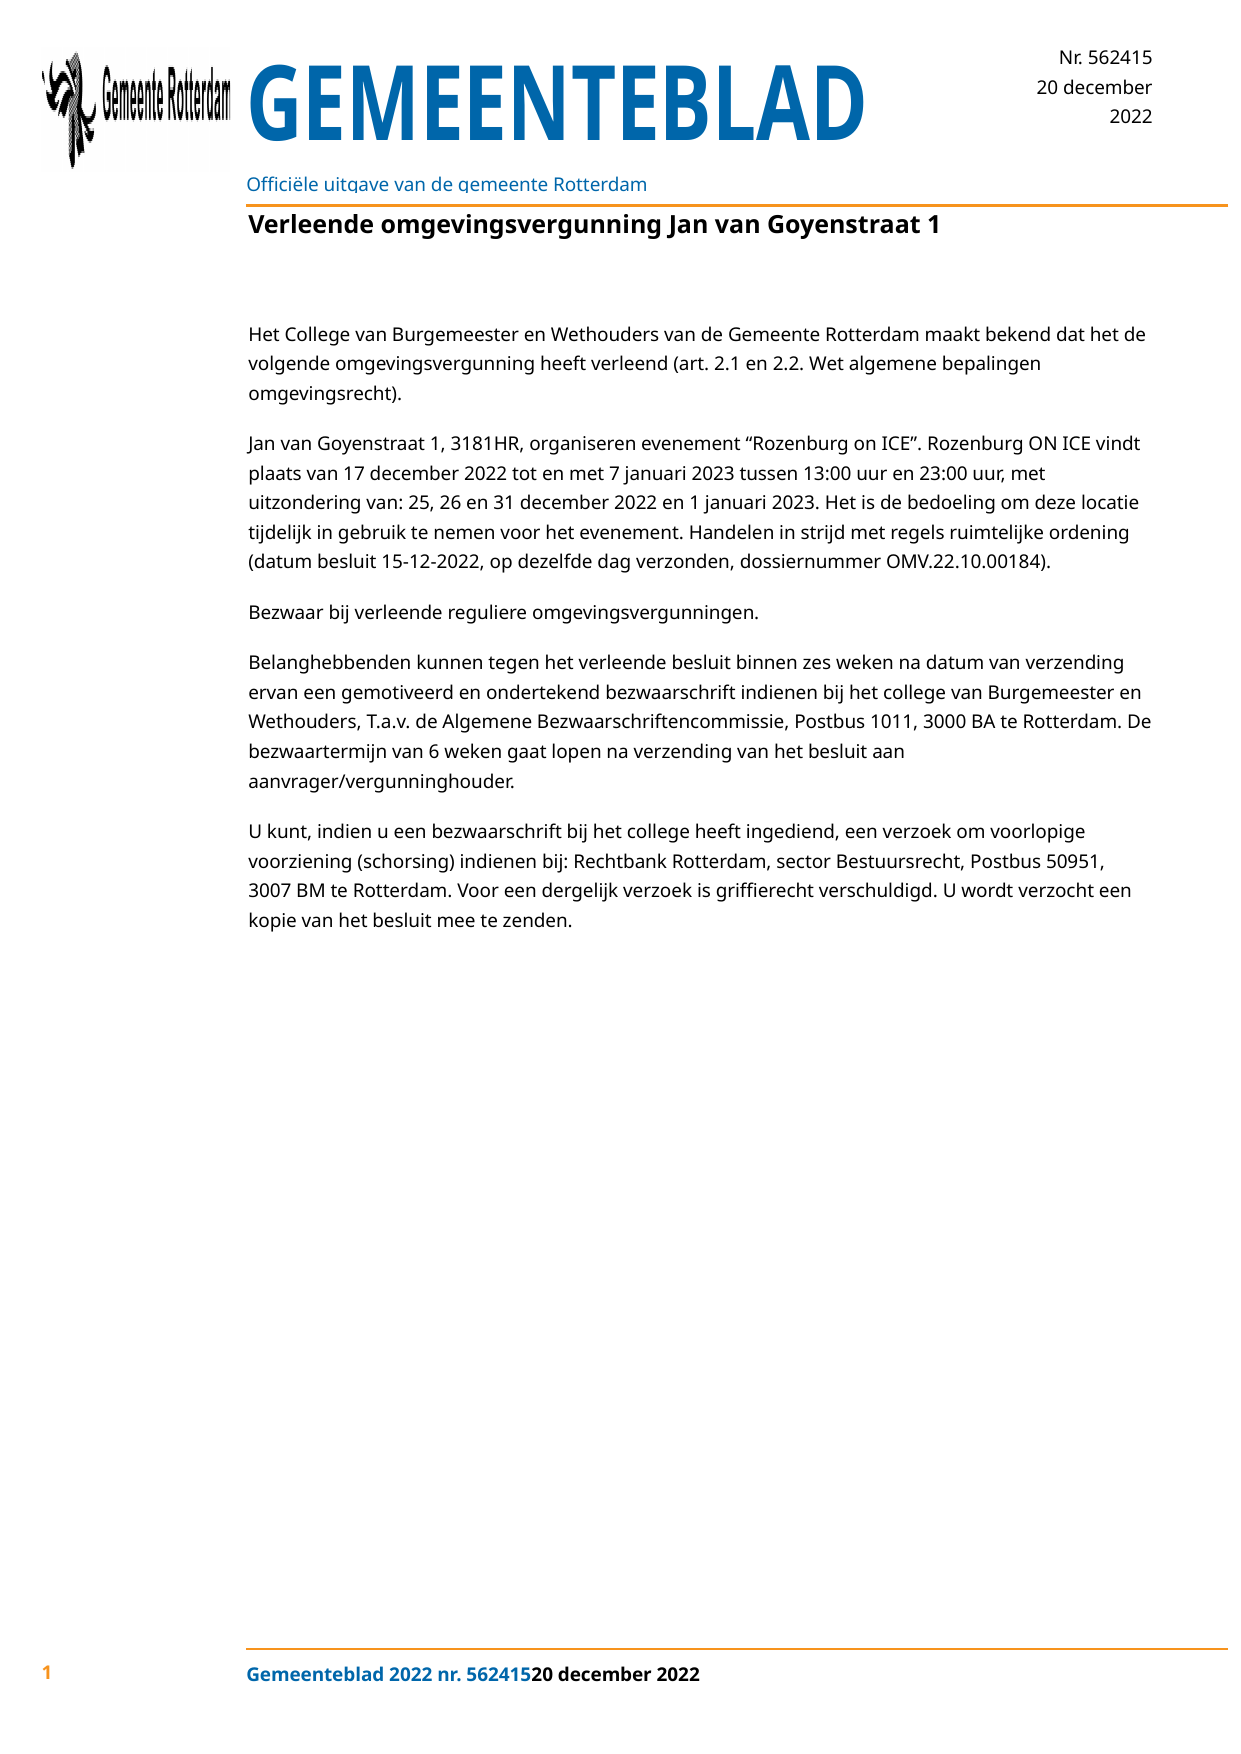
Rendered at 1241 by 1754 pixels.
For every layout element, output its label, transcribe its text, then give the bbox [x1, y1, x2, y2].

picture [41, 47, 231, 172]
text U kunt, indien u een bezwaarschrift bij het college heeft ingediend, een verzoek om voorlopige voorziening (schorsing) indienen bij: Rechtbank Rotterdam, sector Bestuursrecht, Postbus 50951, 3007 BM te Rotterdam. Voor een dergelijk verzoek is griffierecht verschuldigd. U wordt verzocht een kopie van het besluit mee te zenden. [248, 818, 1152, 933]
text Bezwaar bij verleende reguliere omgevingsvergunningen. [248, 599, 1152, 625]
text Verleende omgevingsvergunning Jan van Goyenstraat 1 [248, 207, 1152, 241]
text Het College van Burgemeester en Wethouders van de Gemeente Rotterdam maakt bekend dat het de volgende omgevingsvergunning heeft verleend (art. 2.1 en 2.2. Wet algemene bepalingen omgevingsrecht). [248, 321, 1152, 406]
text Jan van Goyenstraat 1, 3181HR, organiseren evenement “Rozenburg on ICE”. Rozenburg ON ICE vindt plaats van 17 december 2022 tot en met 7 januari 2023 tussen 13:00 uur en 23:00 uur, met uitzondering van: 25, 26 en 31 december 2022 en 1 januari 2023. Het is de bedoeling om deze locatie tijdelijk in gebruik te nemen voor het evenement. Handelen in strijd met regels ruimtelijke ordening (datum besluit 15-12-2022, op dezelfde dag verzonden, dossiernummer OMV.22.10.00184). [248, 430, 1152, 574]
text Belanghebbenden kunnen tegen het verleende besluit binnen zes weken na datum van verzending ervan een gemotiveerd en ondertekend bezwaarschrift indienen bij het college van Burgemeester en Wethouders, T.a.v. de Algemene Bezwaarschriftencommissie, Postbus 1011, 3000 BA te Rotterdam. De bezwaartermijn van 6 weken gaat lopen na verzending van het besluit aan aanvrager/vergunninghouder. [248, 649, 1152, 793]
